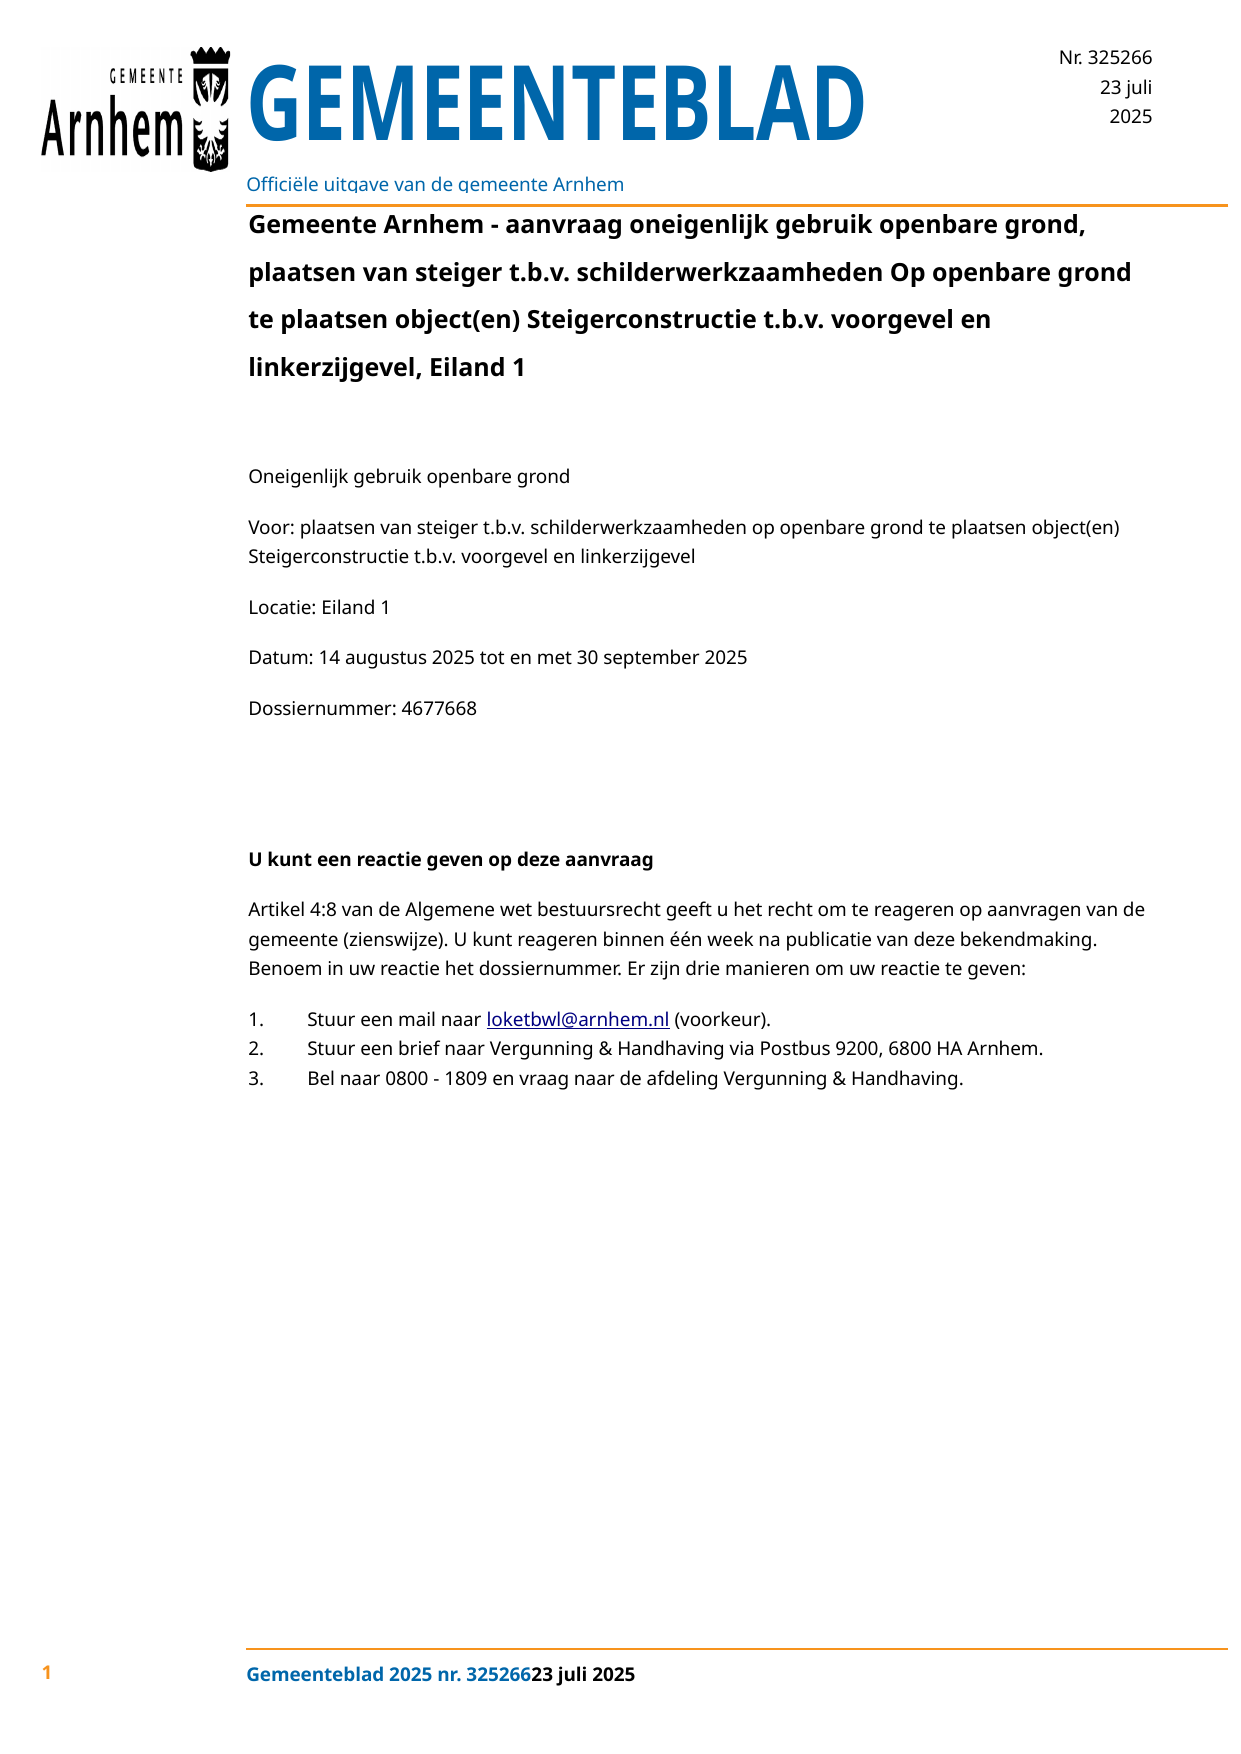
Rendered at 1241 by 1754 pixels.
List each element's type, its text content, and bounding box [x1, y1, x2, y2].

text Dossiernummer: 4677668 [248, 695, 1152, 721]
text U kunt een reactie geven op deze aanvraag [248, 846, 1152, 872]
list Stuur een brief naar Vergunning & Handhaving via Postbus 9200, 6800 HA Arnhem. [248, 1036, 1152, 1061]
text Locatie: Eiland 1 [248, 594, 1152, 620]
text Datum: 14 augustus 2025 tot en met 30 september 2025 [248, 644, 1152, 670]
text Oneigenlijk gebruik openbare grond [248, 463, 1152, 489]
picture [41, 47, 231, 172]
text Artikel 4:8 van de Algemene wet bestuursrecht geeft u het recht om te reageren op aanvragen van de gemeente (zienswijze). U kunt reageren binnen één week na publicatie van deze bekendmaking. Benoem in uw reactie het dossiernummer. Er zijn drie manieren om uw reactie te geven: [248, 896, 1152, 981]
list Stuur een mail naar loketbwl@arnhem.nl (voorkeur). [248, 1006, 1152, 1032]
text Voor: plaatsen van steiger t.b.v. schilderwerkzaamheden op openbare grond te plaatsen object(en) Steigerconstructie t.b.v. voorgevel en linkerzijgevel [248, 514, 1152, 569]
text Gemeente Arnhem - aanvraag oneigenlijk gebruik openbare grond, plaatsen van steiger t.b.v. schilderwerkzaamheden Op openbare grond te plaatsen object(en) Steigerconstructie t.b.v. voorgevel en linkerzijgevel, Eiland 1 [248, 207, 1152, 384]
list Bel naar 0800 - 1809 en vraag naar de afdeling Vergunning & Handhaving. [248, 1065, 1152, 1091]
